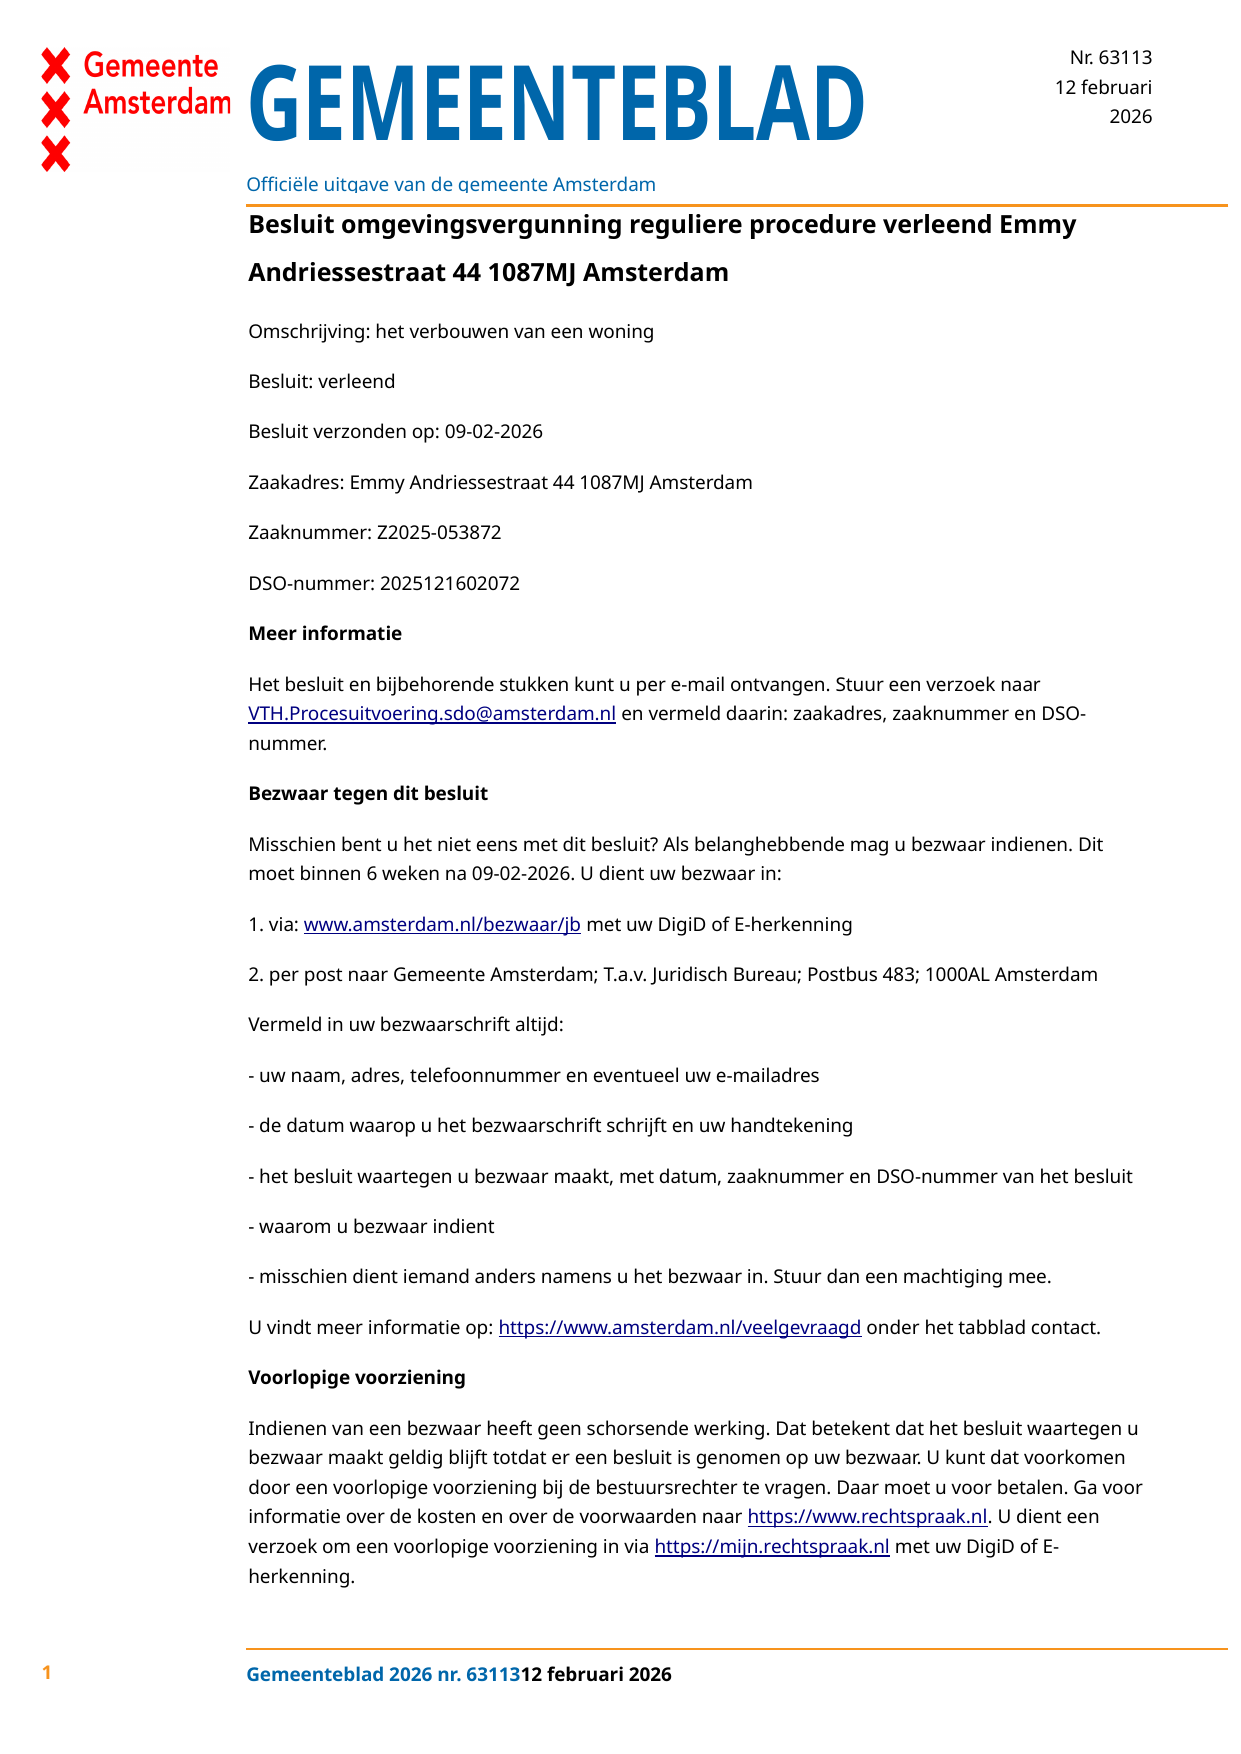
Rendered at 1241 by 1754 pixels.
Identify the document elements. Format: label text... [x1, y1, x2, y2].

text Misschien bent u het niet eens met dit besluit? Als belanghebbende mag u bezwaar indienen. Dit moet binnen 6 weken na 09-02-2026. U dient uw bezwaar in: [248, 831, 1152, 886]
text 1. via: www.amsterdam.nl/bezwaar/jb met uw DigiD of E-herkenning [248, 911, 1152, 937]
text - de datum waarop u het bezwaarschrift schrijft en uw handtekening [248, 1112, 1152, 1138]
text Voorlopige voorziening [248, 1364, 1152, 1390]
text Besluit omgevingsvergunning reguliere procedure verleend Emmy Andriessestraat 44 1087MJ Amsterdam [248, 207, 1152, 288]
text Meer informatie [248, 620, 1152, 646]
text - het besluit waartegen u bezwaar maakt, met datum, zaaknummer en DSO-nummer van het besluit [248, 1163, 1152, 1189]
text Besluit: verleend [248, 368, 1152, 394]
text Omschrijving: het verbouwen van een woning [248, 318, 1152, 344]
text Zaaknummer: Z2025-053872 [248, 519, 1152, 545]
text Indienen van een bezwaar heeft geen schorsende werking. Dat betekent dat het besluit waartegen u bezwaar maakt geldig blijft totdat er een besluit is genomen op uw bezwaar. U kunt dat voorkomen door een voorlopige voorziening bij de bestuursrechter te vragen. Daar moet u voor betalen. Ga voor informatie over de kosten en over de voorwaarden naar https://www.rechtspraak.nl. U dient een verzoek om een voorlopige voorziening in via https://mijn.rechtspraak.nl met uw DigiD of E-herkenning. [248, 1415, 1152, 1589]
text 2. per post naar Gemeente Amsterdam; T.a.v. Juridisch Bureau; Postbus 483; 1000AL Amsterdam [248, 961, 1152, 987]
text - uw naam, adres, telefoonnummer en eventueel uw e-mailadres [248, 1062, 1152, 1088]
text Zaakadres: Emmy Andriessestraat 44 1087MJ Amsterdam [248, 469, 1152, 495]
text - waarom u bezwaar indient [248, 1213, 1152, 1239]
text U vindt meer informatie op: https://www.amsterdam.nl/veelgevraagd onder het tabblad contact. [248, 1314, 1152, 1340]
text Besluit verzonden op: 09-02-2026 [248, 419, 1152, 444]
text - misschien dient iemand anders namens u het bezwaar in. Stuur dan een machtiging mee. [248, 1264, 1152, 1289]
text Bezwaar tegen dit besluit [248, 780, 1152, 806]
text Het besluit en bijbehorende stukken kunt u per e-mail ontvangen. Stuur een verzoek naar VTH.Procesuitvoering.sdo@amsterdam.nl en vermeld daarin: zaakadres, zaaknummer en DSO-nummer. [248, 671, 1152, 756]
picture [41, 47, 231, 172]
text Vermeld in uw bezwaarschrift altijd: [248, 1012, 1152, 1037]
text DSO-nummer: 2025121602072 [248, 570, 1152, 596]
